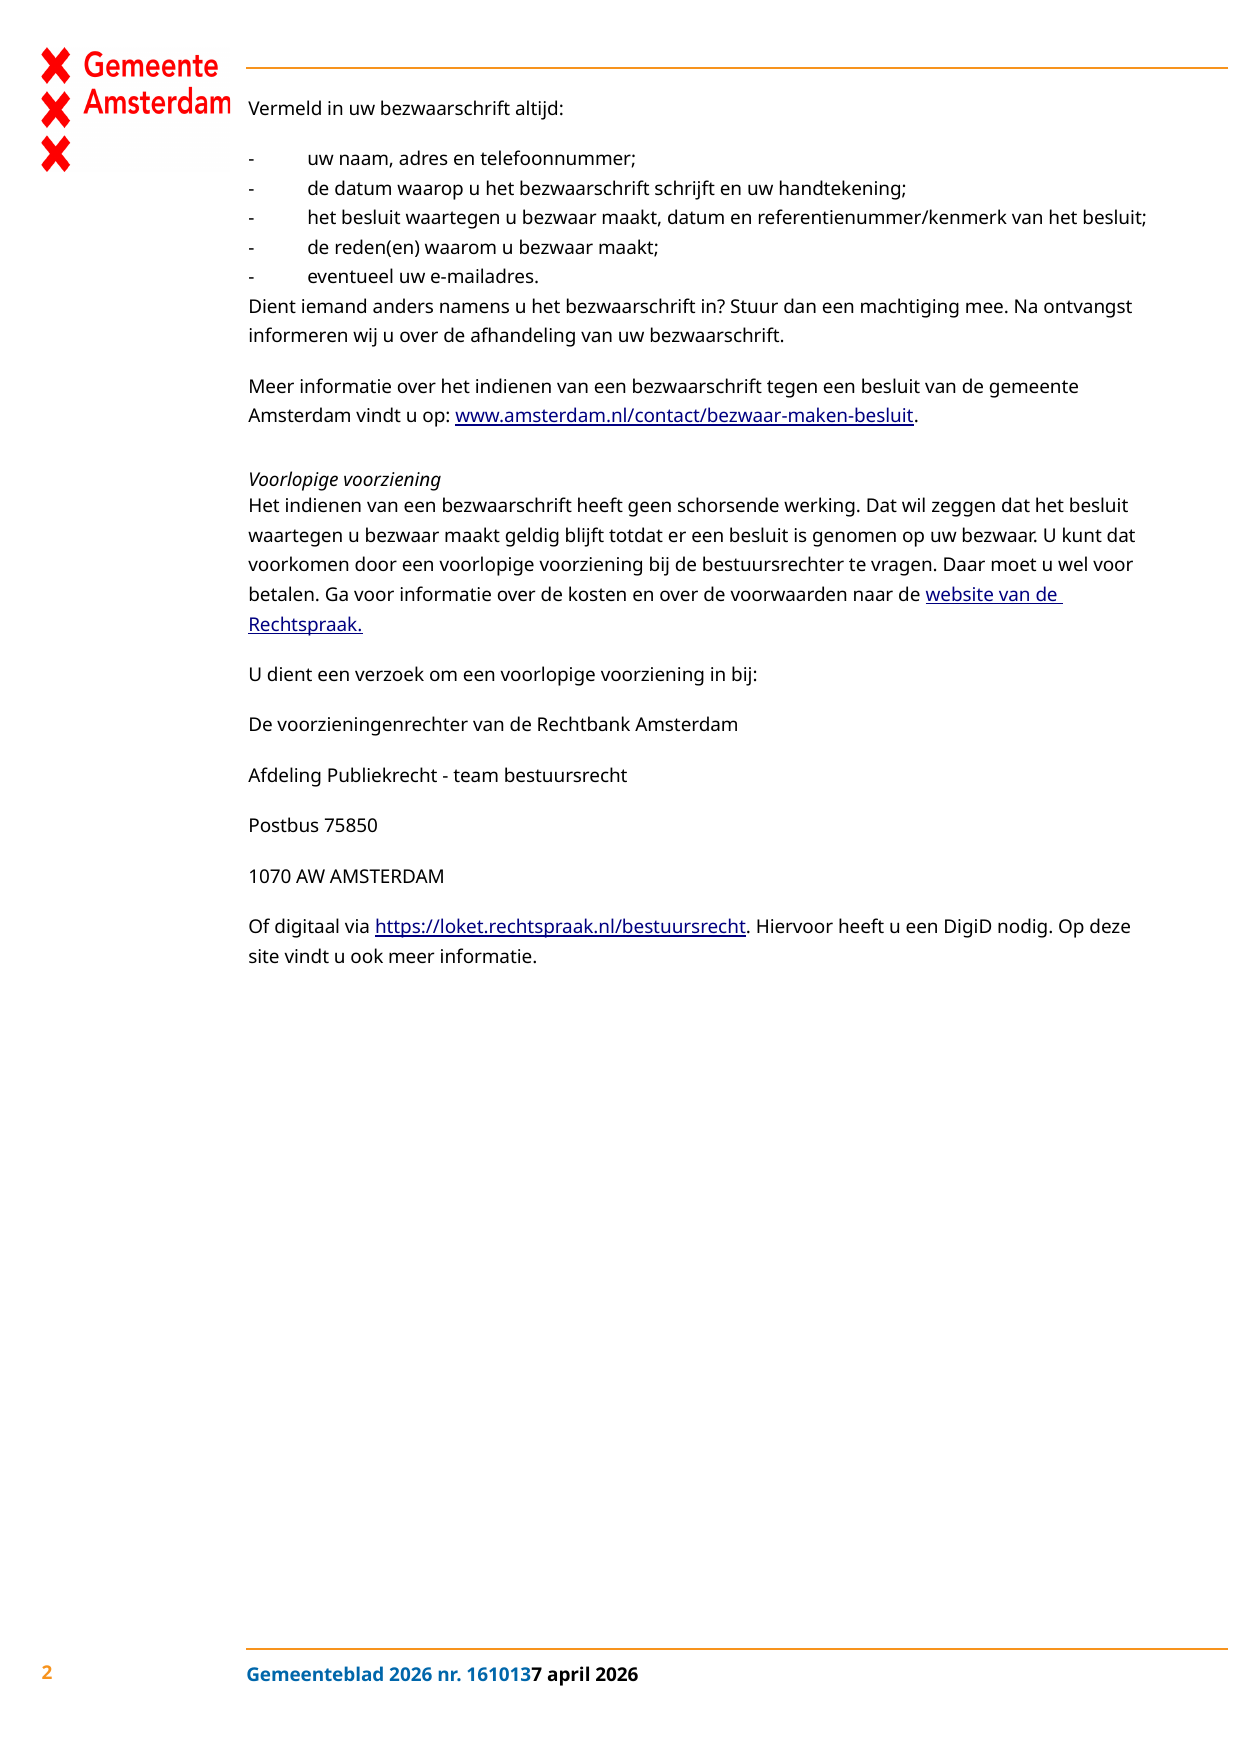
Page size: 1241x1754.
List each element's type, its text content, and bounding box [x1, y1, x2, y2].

text 1070 AW AMSTERDAM [248, 863, 1152, 888]
text Postbus 75850 [248, 812, 1152, 838]
text Het indienen van een bezwaarschrift heeft geen schorsende werking. Dat wil zeggen dat het besluit waartegen u bezwaar maakt geldig blijft totdat er een besluit is genomen op uw bezwaar. U kunt dat voorkomen door een voorlopige voorziening bij de bestuursrechter te vragen. Daar moet u wel voor betalen. Ga voor informatie over de kosten en over de voorwaarden naar de website van de Rechtspraak. [248, 492, 1152, 636]
list eventueel uw e-mailadres. [248, 263, 1152, 289]
list de reden(en) waarom u bezwaar maakt; [248, 234, 1152, 260]
text Vermeld in uw bezwaarschrift altijd: [248, 95, 1152, 121]
picture [41, 47, 231, 172]
list het besluit waartegen u bezwaar maakt, datum en referentienummer/kenmerk van het besluit; [248, 204, 1152, 230]
text De voorzieningenrechter van de Rechtbank Amsterdam [248, 712, 1152, 737]
text Afdeling Publiekrecht - team bestuursrecht [248, 762, 1152, 788]
text U dient een verzoek om een voorlopige voorziening in bij: [248, 661, 1152, 687]
text Dient iemand anders namens u het bezwaarschrift in? Stuur dan een machtiging mee. Na ontvangst informeren wij u over de afhandeling van uw bezwaarschrift. [248, 293, 1152, 348]
list uw naam, adres en telefoonnummer; [248, 145, 1152, 171]
text Meer informatie over het indienen van een bezwaarschrift tegen een besluit van de gemeente Amsterdam vindt u op: www.amsterdam.nl/contact/bezwaar-maken-besluit. [248, 373, 1152, 428]
text Of digitaal via https://loket.rechtspraak.nl/bestuursrecht. Hiervoor heeft u een DigiD nodig. Op deze site vindt u ook meer informatie. [248, 913, 1152, 968]
list de datum waarop u het bezwaarschrift schrijft en uw handtekening; [248, 175, 1152, 201]
text Voorlopige voorziening [248, 467, 1152, 492]
